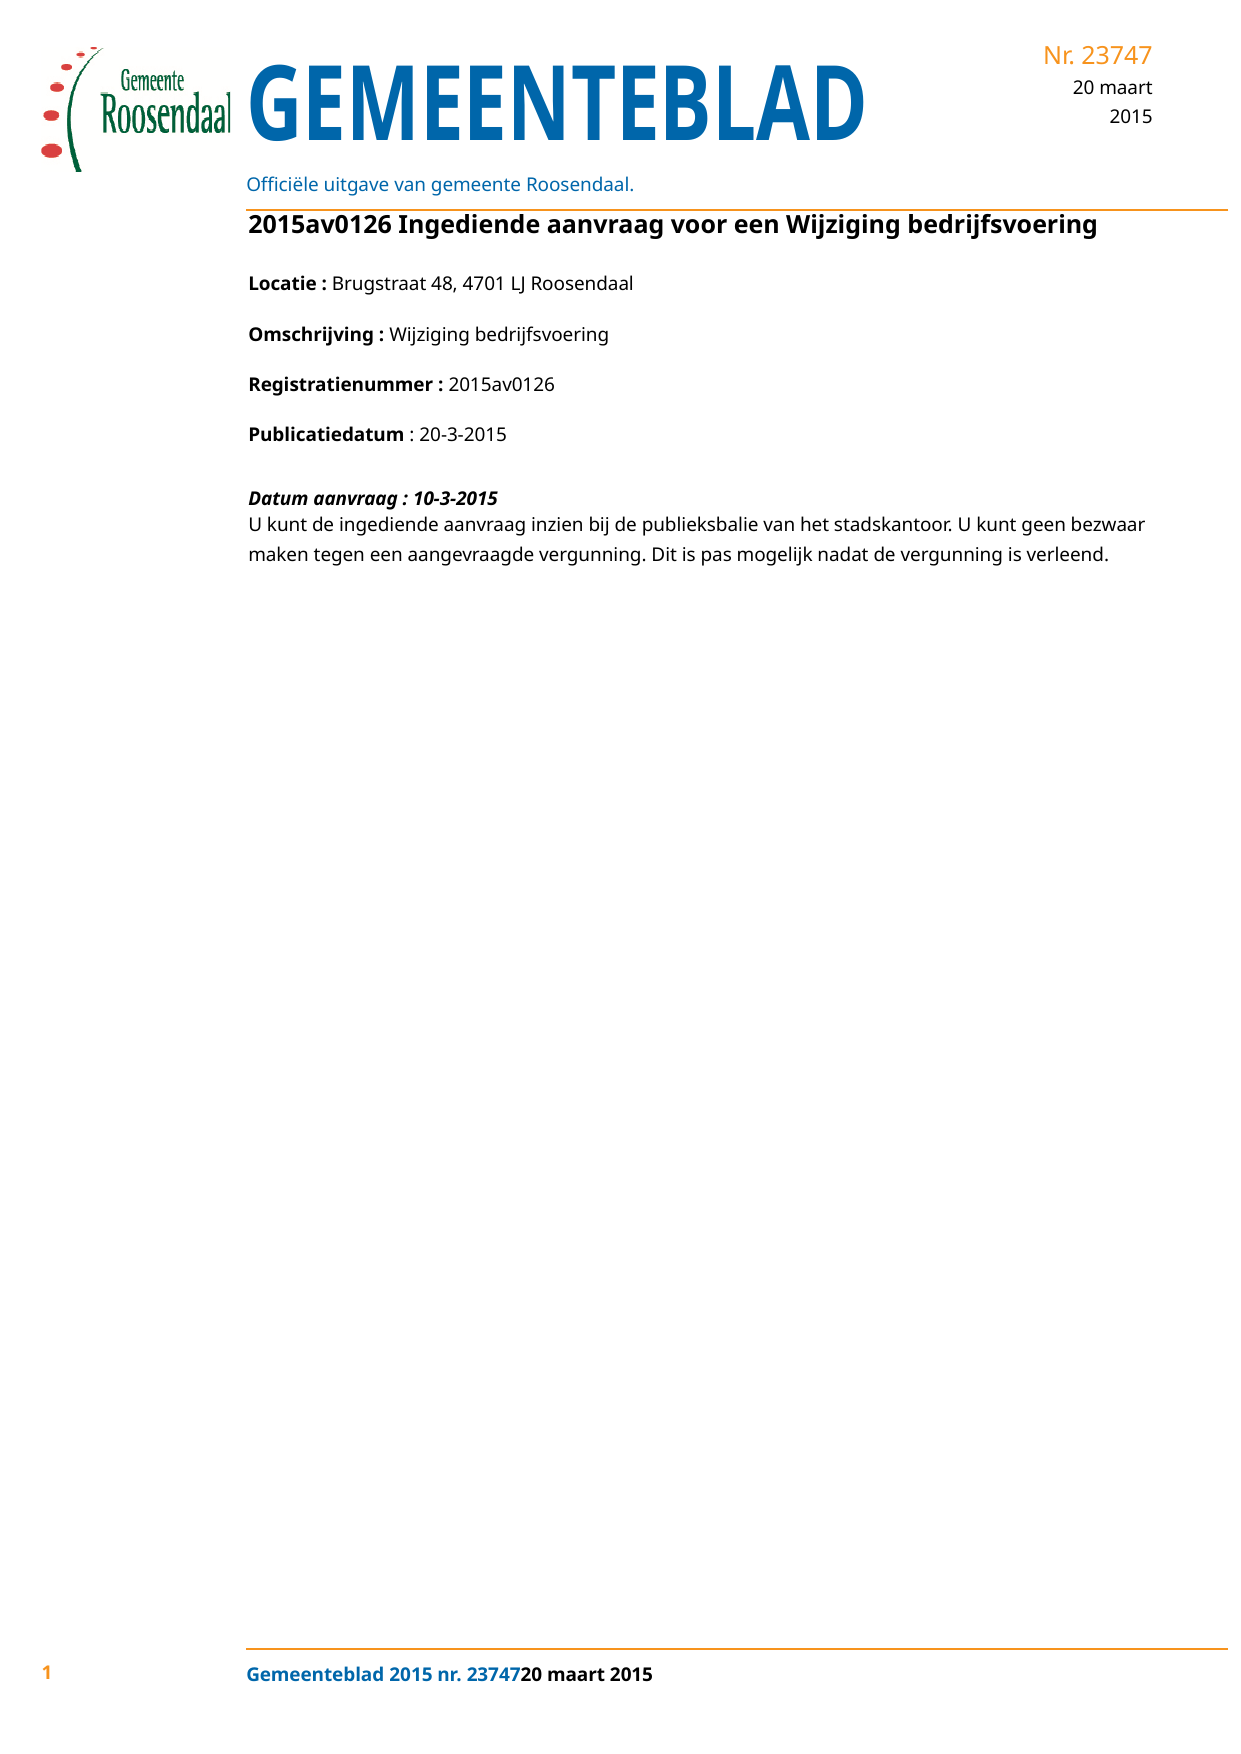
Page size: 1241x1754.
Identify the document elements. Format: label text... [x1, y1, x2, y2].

text Locatie : Brugstraat 48, 4701 LJ Roosendaal [248, 270, 1152, 296]
picture [41, 47, 231, 172]
text Publicatiedatum : 20-3-2015 [248, 422, 1152, 447]
text U kunt de ingediende aanvraag inzien bij de publieksbalie van het stadskantoor. U kunt geen bezwaar maken tegen een aangevraagde vergunning. Dit is pas mogelijk nadat de vergunning is verleend. [248, 511, 1152, 567]
text Datum aanvraag : 10-3-2015 [248, 486, 1152, 511]
text 2015av0126 Ingediende aanvraag voor een Wijziging bedrijfsvoering [248, 211, 1152, 241]
text Registratienummer : 2015av0126 [248, 371, 1152, 397]
text Omschrijving : Wijziging bedrijfsvoering [248, 321, 1152, 346]
